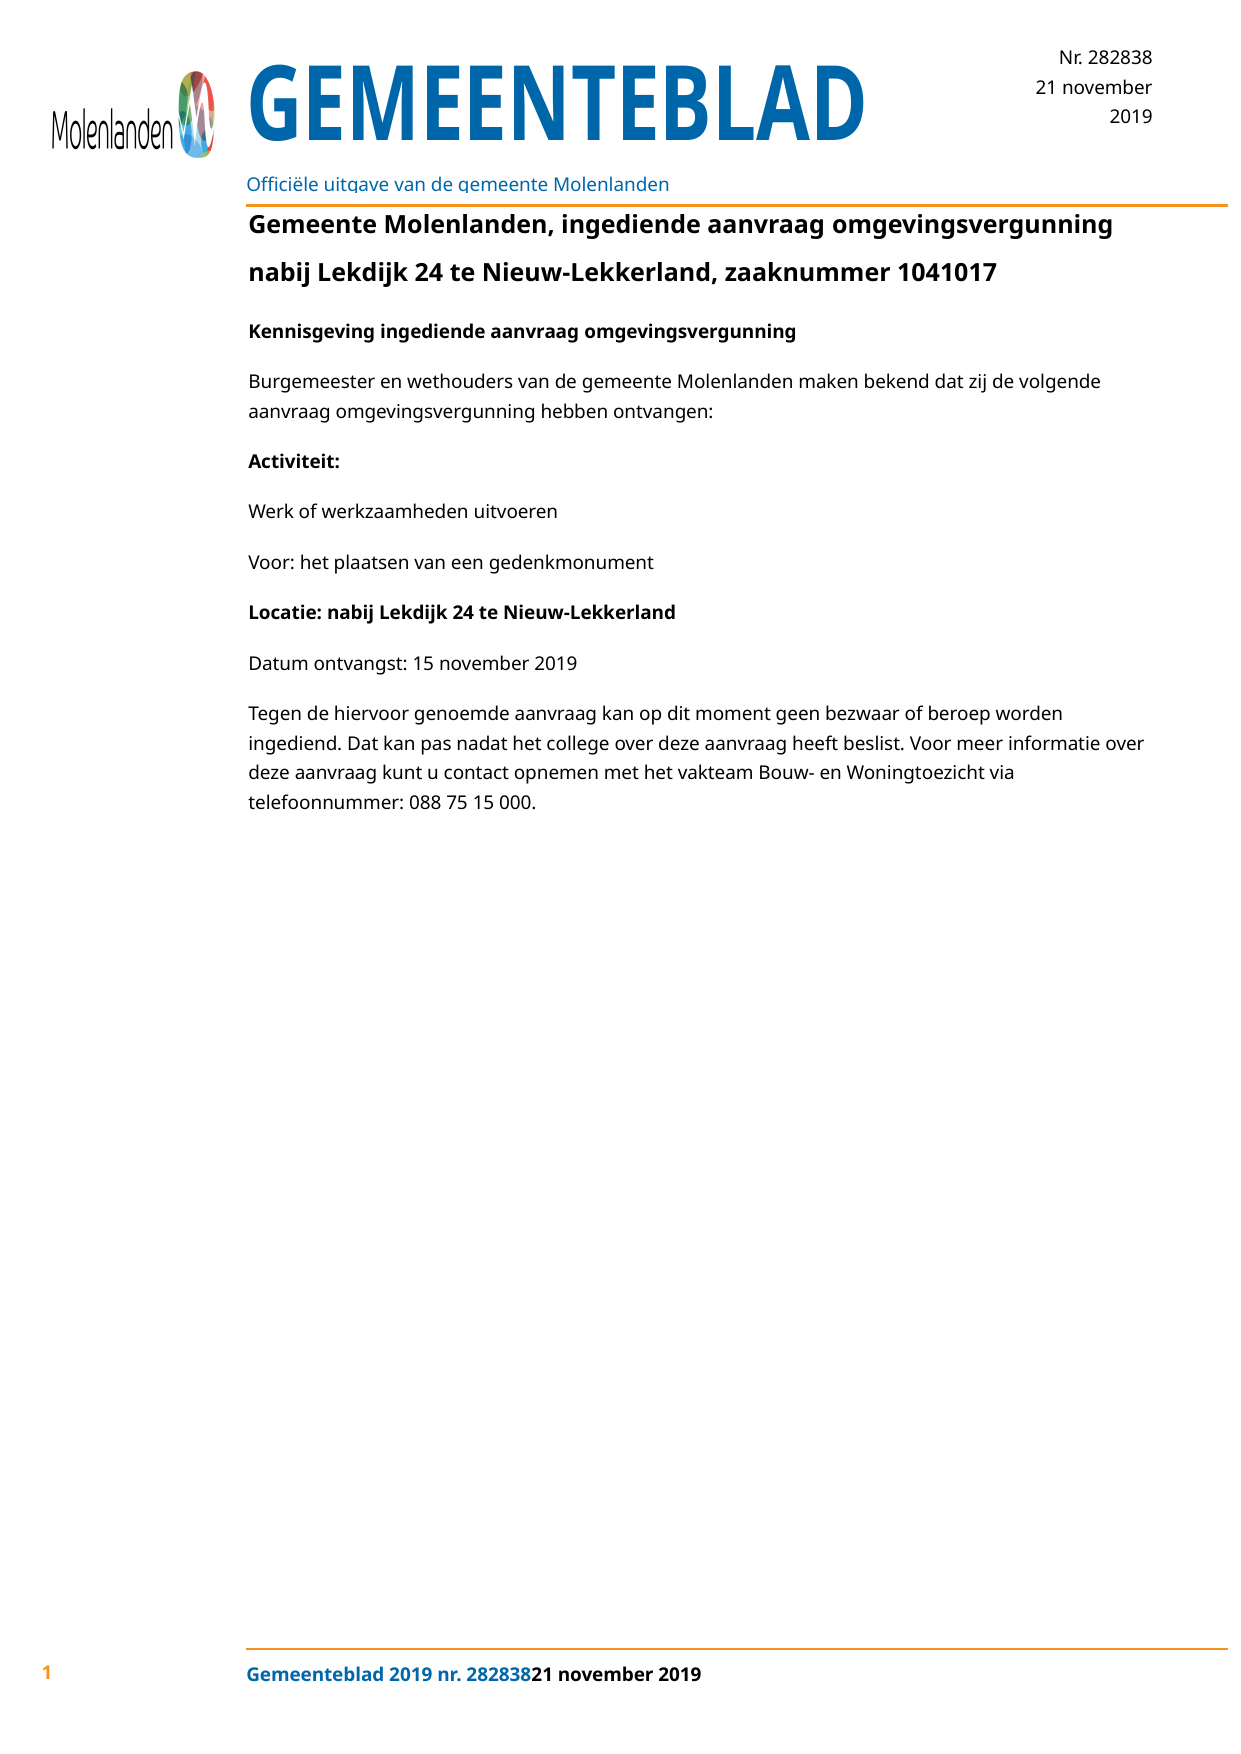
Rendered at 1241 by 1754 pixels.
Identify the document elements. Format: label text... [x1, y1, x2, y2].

picture [41, 47, 231, 172]
text Werk of werkzaamheden uitvoeren [248, 499, 1152, 524]
text Burgemeester en wethouders van de gemeente Molenlanden maken bekend dat zij de volgende aanvraag omgevingsvergunning hebben ontvangen: [248, 368, 1152, 424]
text Activiteit: [248, 448, 1152, 474]
text Locatie: nabij Lekdijk 24 te Nieuw-Lekkerland [248, 599, 1152, 625]
text Kennisgeving ingediende aanvraag omgevingsvergunning [248, 318, 1152, 344]
text Tegen de hiervoor genoemde aanvraag kan op dit moment geen bezwaar of beroep worden ingediend. Dat kan pas nadat het college over deze aanvraag heeft beslist. Voor meer informatie over deze aanvraag kunt u contact opnemen met het vakteam Bouw- en Woningtoezicht via telefoonnummer: 088 75 15 000. [248, 700, 1152, 815]
text Voor: het plaatsen van een gedenkmonument [248, 549, 1152, 575]
text Gemeente Molenlanden, ingediende aanvraag omgevingsvergunning nabij Lekdijk 24 te Nieuw-Lekkerland, zaaknummer 1041017 [248, 207, 1152, 288]
text Datum ontvangst: 15 november 2019 [248, 650, 1152, 676]
